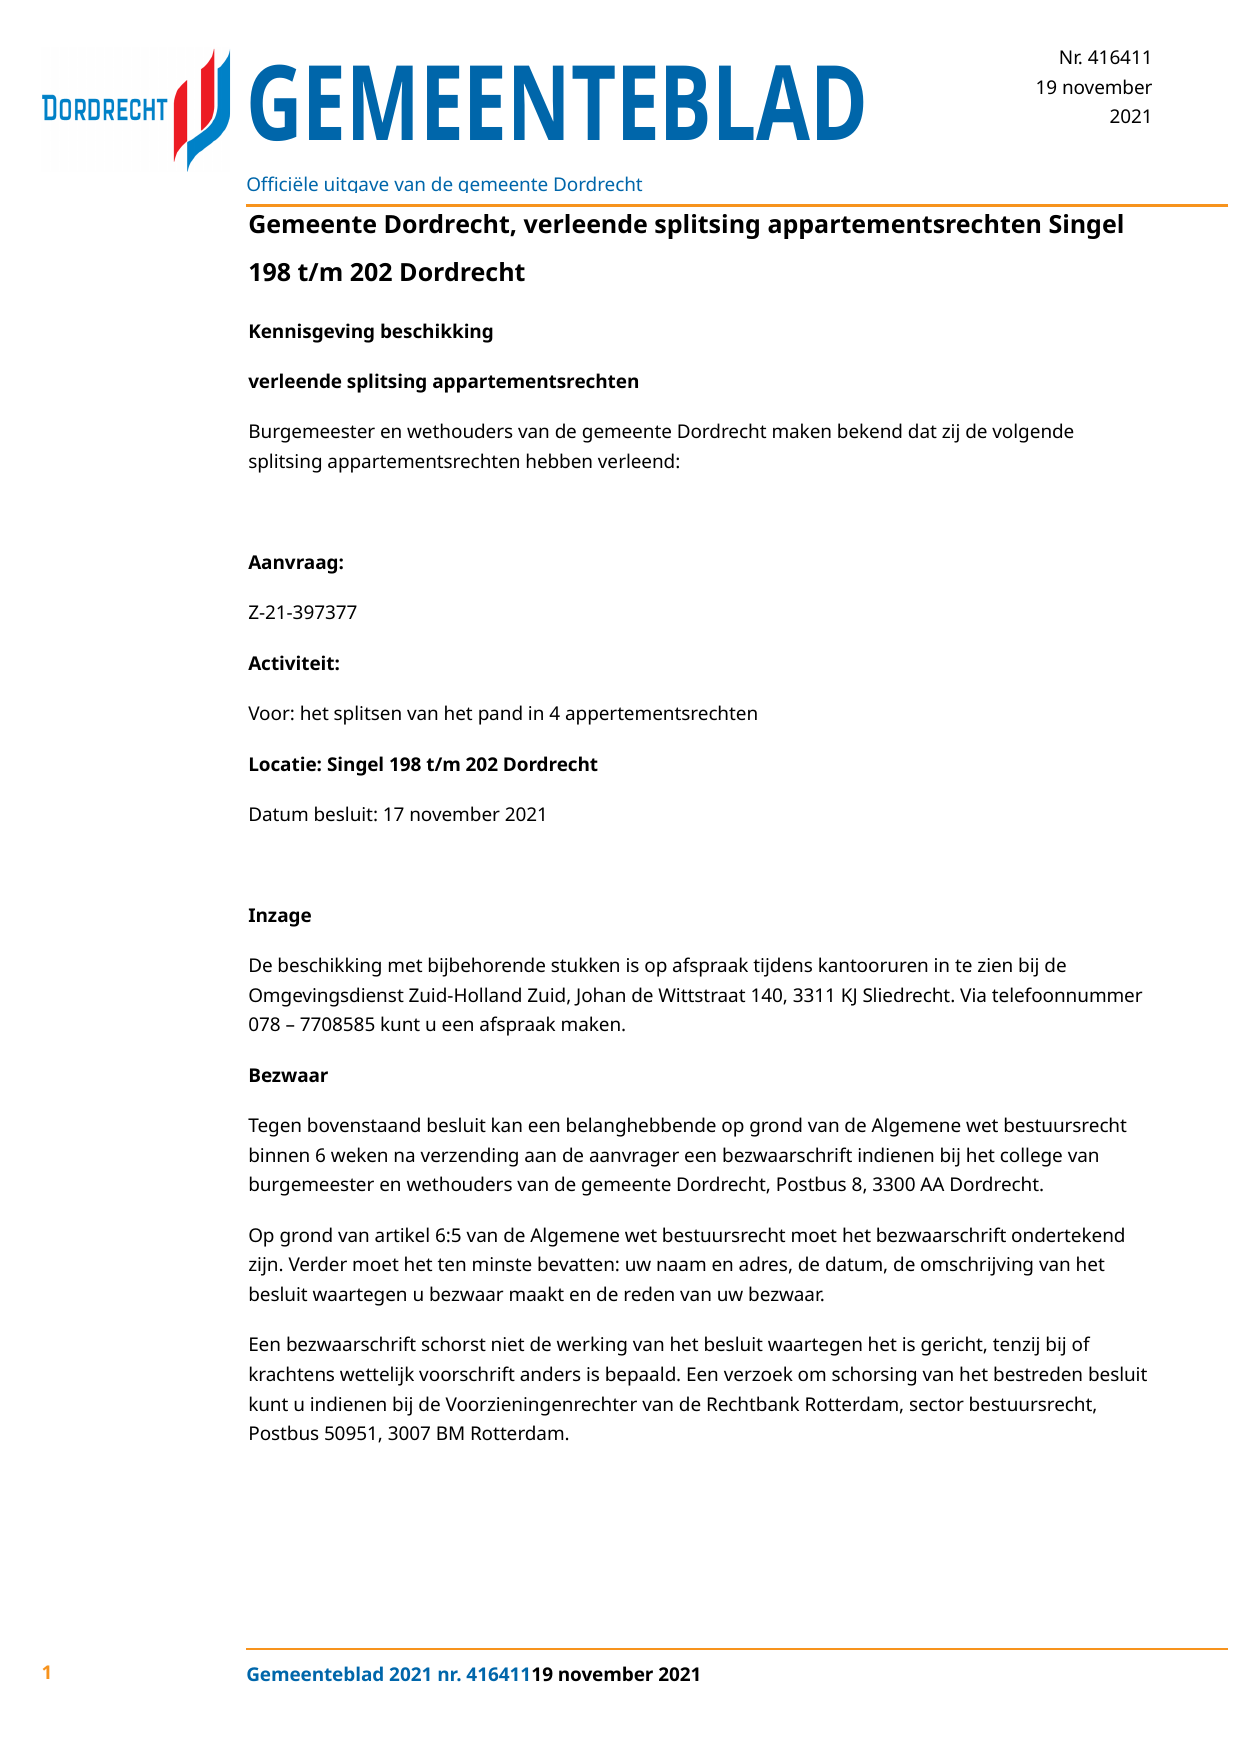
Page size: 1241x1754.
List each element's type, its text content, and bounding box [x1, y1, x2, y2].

text Voor: het splitsen van het pand in 4 appertementsrechten [248, 700, 1152, 726]
text Z-21-397377 [248, 599, 1152, 625]
text Locatie: Singel 198 t/m 202 Dordrecht [248, 751, 1152, 777]
text Burgemeester en wethouders van de gemeente Dordrecht maken bekend dat zij de volgende splitsing appartementsrechten hebben verleend: [248, 419, 1152, 474]
text De beschikking met bijbehorende stukken is op afspraak tijdens kantooruren in te zien bij de Omgevingsdienst Zuid-Holland Zuid, Johan de Wittstraat 140, 3311 KJ Sliedrecht. Via telefoonnummer 078 – 7708585 kunt u een afspraak maken. [248, 952, 1152, 1037]
text Datum besluit: 17 november 2021 [248, 801, 1152, 827]
text verleende splitsing appartementsrechten [248, 368, 1152, 394]
text Kennisgeving beschikking [248, 318, 1152, 344]
text Aanvraag: [248, 549, 1152, 575]
text Op grond van artikel 6:5 van de Algemene wet bestuursrecht moet het bezwaarschrift ondertekend zijn. Verder moet het ten minste bevatten: uw naam en adres, de datum, de omschrijving van het besluit waartegen u bezwaar maakt en de reden van uw bezwaar. [248, 1222, 1152, 1307]
text Inzage [248, 902, 1152, 928]
text Tegen bovenstaand besluit kan een belanghebbende op grond van de Algemene wet bestuursrecht binnen 6 weken na verzending aan de aanvrager een bezwaarschrift indienen bij het college van burgemeester en wethouders van de gemeente Dordrecht, Postbus 8, 3300 AA Dordrecht. [248, 1112, 1152, 1197]
text Een bezwaarschrift schorst niet de werking van het besluit waartegen het is gericht, tenzij bij of krachtens wettelijk voorschrift anders is bepaald. Een verzoek om schorsing van het bestreden besluit kunt u indienen bij de Voorzieningenrechter van de Rechtbank Rotterdam, sector bestuursrecht, Postbus 50951, 3007 BM Rotterdam. [248, 1332, 1152, 1446]
text Activiteit: [248, 650, 1152, 676]
text Bezwaar [248, 1062, 1152, 1088]
picture [41, 47, 231, 172]
text Gemeente Dordrecht, verleende splitsing appartementsrechten Singel 198 t/m 202 Dordrecht [248, 207, 1152, 288]
